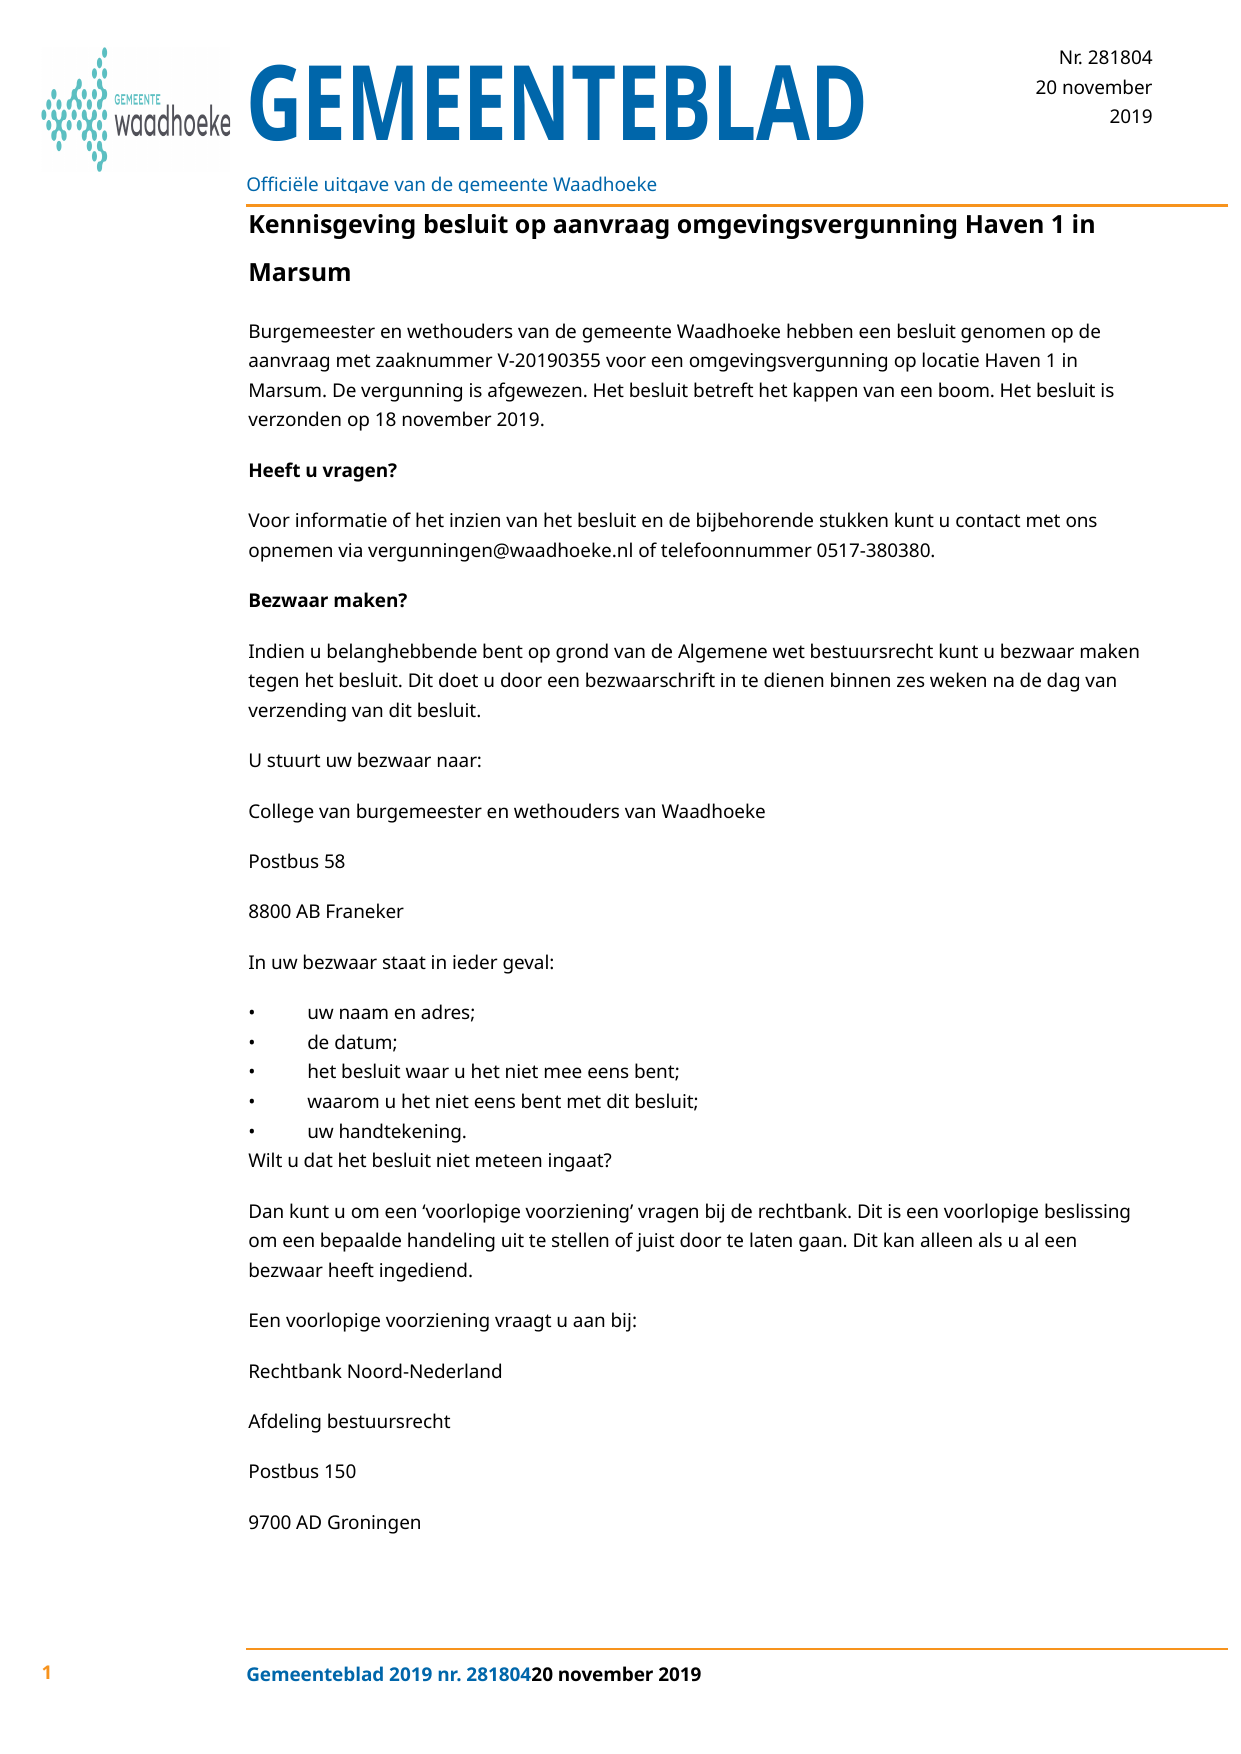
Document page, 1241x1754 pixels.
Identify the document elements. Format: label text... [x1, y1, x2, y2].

text Rechtbank Noord-Nederland [248, 1358, 1152, 1384]
list de datum; [248, 1029, 1152, 1055]
text Kennisgeving besluit op aanvraag omgevingsvergunning Haven 1 in Marsum [248, 207, 1152, 288]
text Voor informatie of het inzien van het besluit en de bijbehorende stukken kunt u contact met ons opnemen via vergunningen@waadhoeke.nl of telefoonnummer 0517-380380. [248, 507, 1152, 563]
list uw naam en adres; [248, 999, 1152, 1025]
text Wilt u dat het besluit niet meteen ingaat? [248, 1147, 1152, 1173]
text 9700 AD Groningen [248, 1509, 1152, 1535]
text In uw bezwaar staat in ieder geval: [248, 949, 1152, 975]
text Een voorlopige voorziening vraagt u aan bij: [248, 1307, 1152, 1333]
list uw handtekening. [248, 1118, 1152, 1144]
picture [41, 47, 231, 172]
text Heeft u vragen? [248, 457, 1152, 483]
text Indien u belanghebbende bent op grond van de Algemene wet bestuursrecht kunt u bezwaar maken tegen het besluit. Dit doet u door een bezwaarschrift in te dienen binnen zes weken na de dag van verzending van dit besluit. [248, 638, 1152, 723]
text Dan kunt u om een ‘voorlopige voorziening’ vragen bij de rechtbank. Dit is een voorlopige beslissing om een bepaalde handeling uit te stellen of juist door te laten gaan. Dit kan alleen als u al een bezwaar heeft ingediend. [248, 1198, 1152, 1283]
text Afdeling bestuursrecht [248, 1408, 1152, 1434]
text Bezwaar maken? [248, 587, 1152, 613]
list het besluit waar u het niet mee eens bent; [248, 1059, 1152, 1084]
text Postbus 150 [248, 1459, 1152, 1484]
list waarom u het niet eens bent met dit besluit; [248, 1088, 1152, 1114]
text Postbus 58 [248, 848, 1152, 874]
text 8800 AB Franeker [248, 899, 1152, 924]
text Burgemeester en wethouders van de gemeente Waadhoeke hebben een besluit genomen op de aanvraag met zaaknummer V-20190355 voor een omgevingsvergunning op locatie Haven 1 in Marsum. De vergunning is afgewezen. Het besluit betreft het kappen van een boom. Het besluit is verzonden op 18 november 2019. [248, 318, 1152, 432]
text U stuurt uw bezwaar naar: [248, 747, 1152, 773]
text College van burgemeester en wethouders van Waadhoeke [248, 798, 1152, 824]
